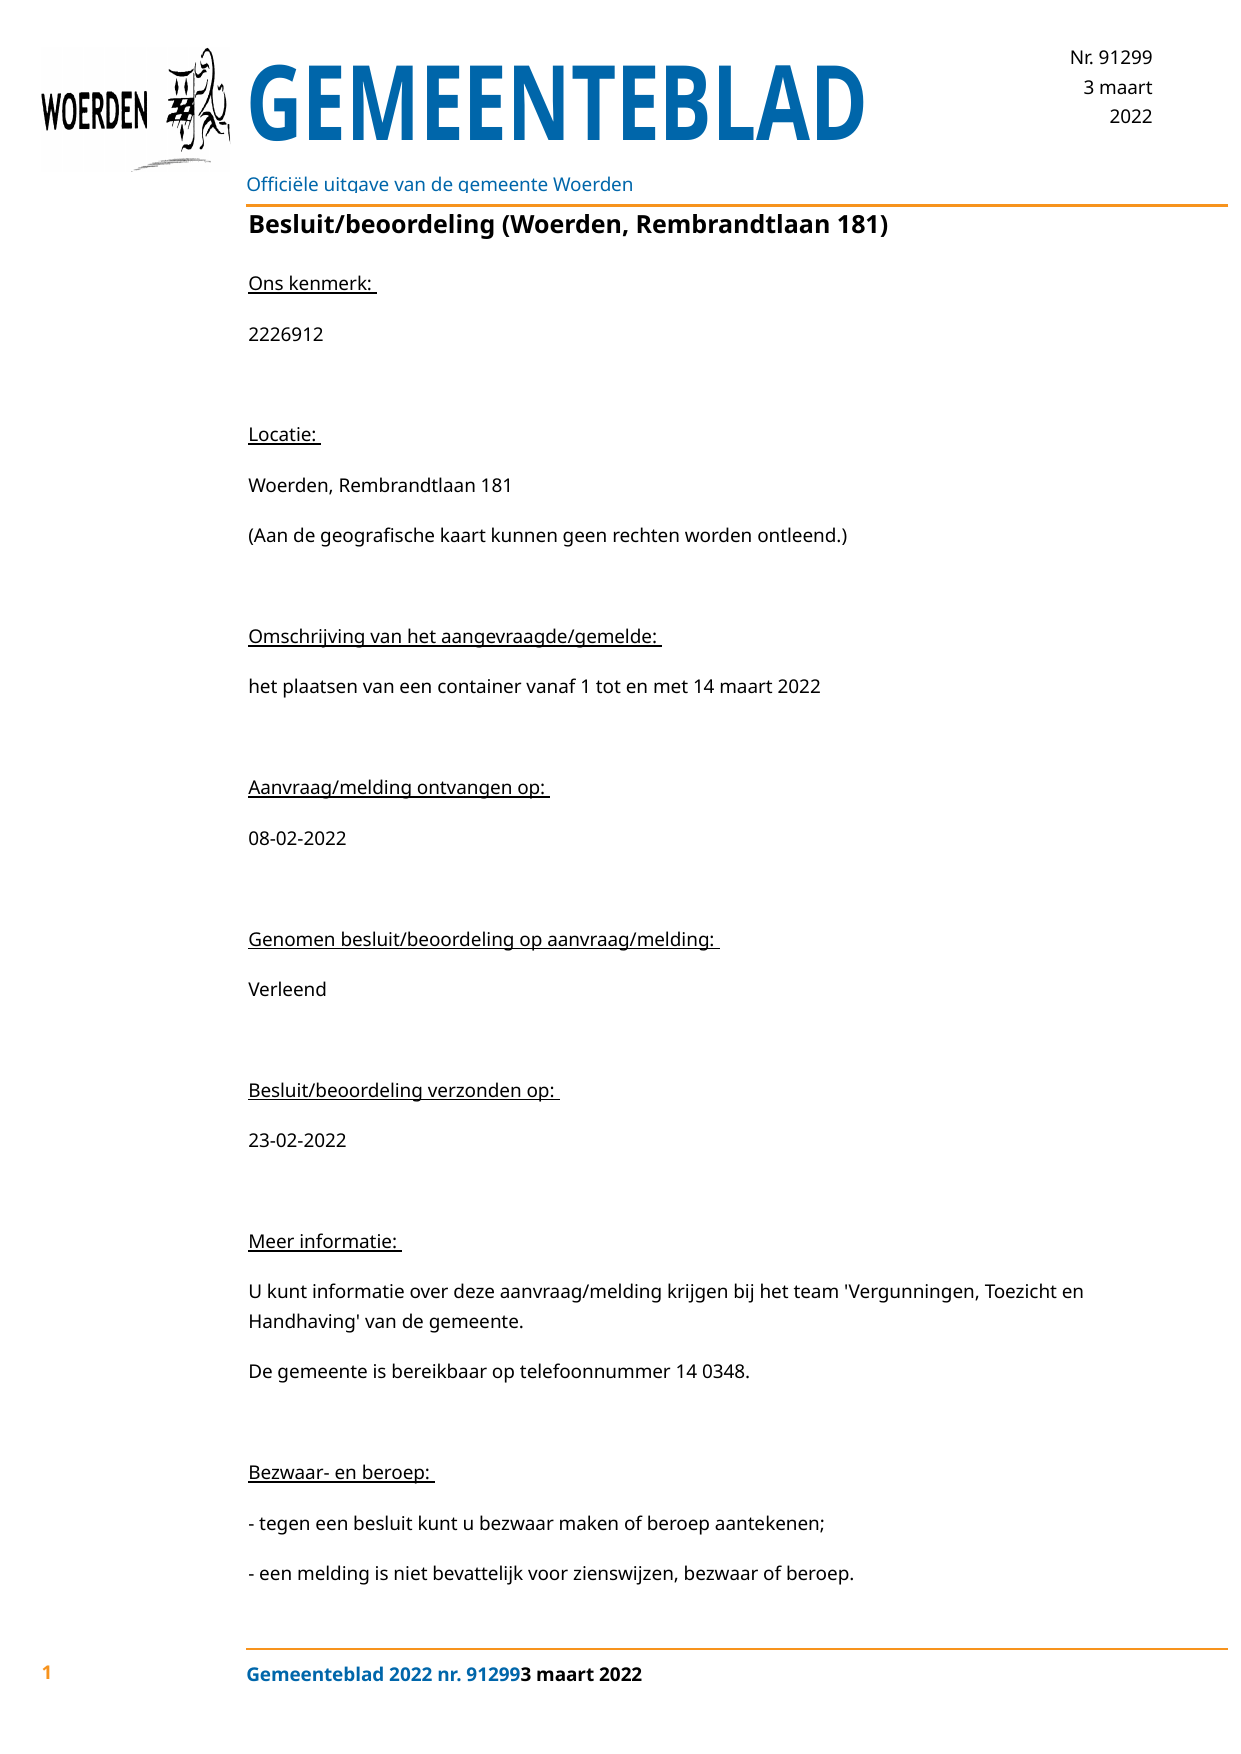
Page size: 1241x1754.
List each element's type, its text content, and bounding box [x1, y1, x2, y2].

text het plaatsen van een container vanaf 1 tot en met 14 maart 2022 [248, 674, 1152, 699]
text U kunt informatie over deze aanvraag/melding krijgen bij het team 'Vergunningen, Toezicht en Handhaving' van de gemeente. [248, 1279, 1152, 1334]
text Besluit/beoordeling verzonden op: [248, 1077, 1152, 1103]
picture [41, 47, 231, 172]
text Besluit/beoordeling (Woerden, Rembrandtlaan 181) [248, 207, 1152, 241]
text Omschrijving van het aangevraagde/gemelde: [248, 623, 1152, 649]
text Meer informatie: [248, 1228, 1152, 1254]
text De gemeente is bereikbaar op telefoonnummer 14 0348. [248, 1359, 1152, 1384]
text Bezwaar- en beroep: [248, 1459, 1152, 1485]
text - tegen een besluit kunt u bezwaar maken of beroep aantekenen; [248, 1510, 1152, 1536]
text Genomen besluit/beoordeling op aanvraag/melding: [248, 926, 1152, 951]
text Locatie: [248, 422, 1152, 447]
text 08-02-2022 [248, 825, 1152, 851]
text (Aan de geografische kaart kunnen geen rechten worden ontleend.) [248, 522, 1152, 548]
text 2226912 [248, 321, 1152, 346]
text Aanvraag/melding ontvangen op: [248, 774, 1152, 800]
text Woerden, Rembrandtlaan 181 [248, 472, 1152, 498]
text Verleend [248, 976, 1152, 1002]
text 23-02-2022 [248, 1127, 1152, 1153]
text - een melding is niet bevattelijk voor zienswijzen, bezwaar of beroep. [248, 1560, 1152, 1586]
text Ons kenmerk: [248, 270, 1152, 296]
